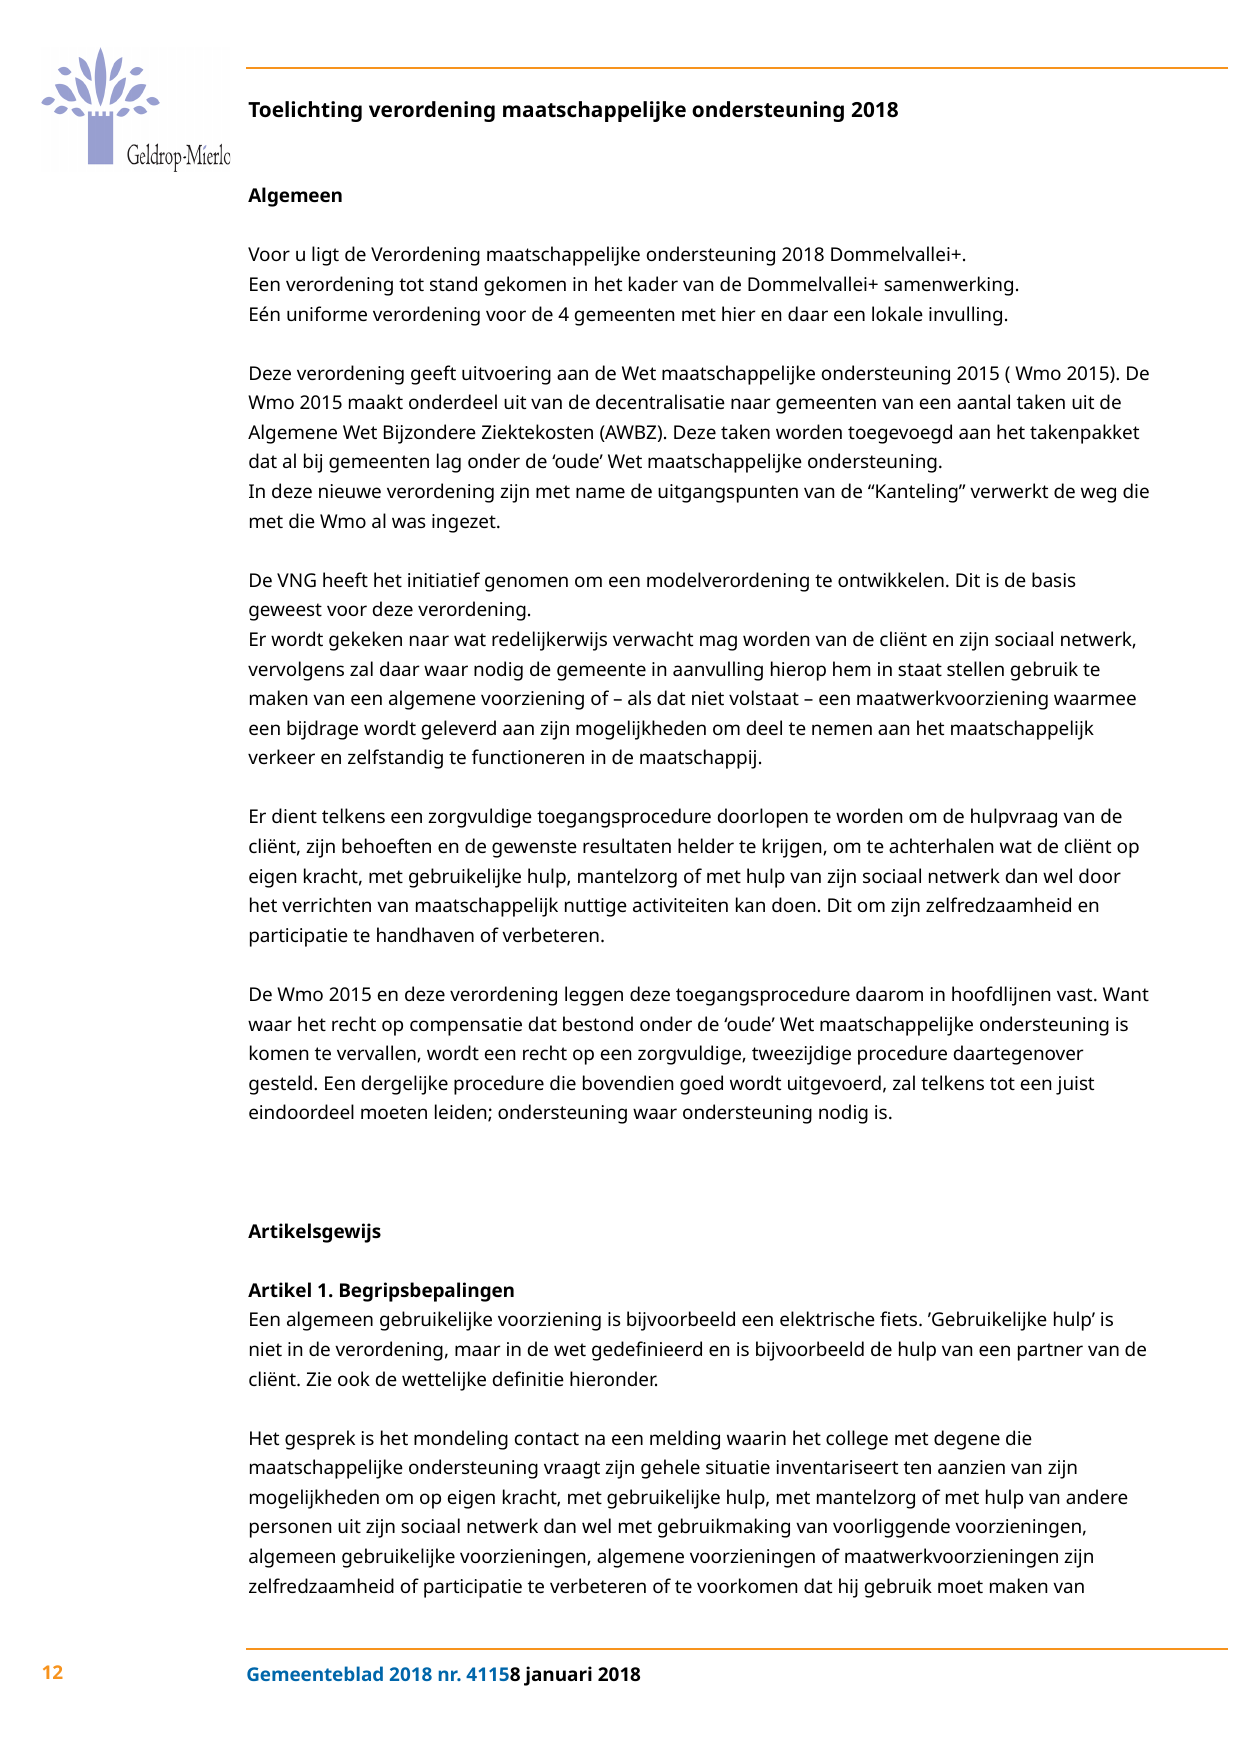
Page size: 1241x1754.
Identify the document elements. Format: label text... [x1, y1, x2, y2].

text Eén uniforme verordening voor de 4 gemeenten met hier en daar een lokale invulling. [248, 301, 1152, 327]
text Er dient telkens een zorgvuldige toegangsprocedure doorlopen te worden om de hulpvraag van de cliënt, zijn behoeften en de gewenste resultaten helder te krijgen, om te achterhalen wat de cliënt op eigen kracht, met gebruikelijke hulp, mantelzorg of met hulp van zijn sociaal netwerk dan wel door het verrichten van maatschappelijk nuttige activiteiten kan doen. Dit om zijn zelfredzaamheid en participatie te handhaven of verbeteren. [248, 804, 1152, 948]
text Een verordening tot stand gekomen in het kader van de Dommelvallei+ samenwerking. [248, 271, 1152, 297]
text In deze nieuwe verordening zijn met name de uitgangspunten van de “Kanteling” verwerkt de weg die met die Wmo al was ingezet. [248, 478, 1152, 534]
text Algemeen [248, 182, 1152, 208]
text De Wmo 2015 en deze verordening leggen deze toegangsprocedure daarom in hoofdlijnen vast. Want waar het recht op compensatie dat bestond onder de ‘oude’ Wet maatschappelijke ondersteuning is komen te vervallen, wordt een recht op een zorgvuldige, tweezijdige procedure daartegenover gesteld. Een dergelijke procedure die bovendien goed wordt uitgevoerd, zal telkens tot een juist eindoordeel moeten leiden; ondersteuning waar ondersteuning nodig is. [248, 981, 1152, 1125]
text Een algemeen gebruikelijke voorziening is bijvoorbeeld een elektrische fiets. ’Gebruikelijke hulp’ is niet in de verordening, maar in de wet gedefinieerd en is bijvoorbeeld de hulp van een partner van de cliënt. Zie ook de wettelijke definitie hieronder. [248, 1307, 1152, 1392]
text Het gesprek is het mondeling contact na een melding waarin het college met degene die maatschappelijke ondersteuning vraagt zijn gehele situatie inventariseert ten aanzien van zijn mogelijkheden om op eigen kracht, met gebruikelijke hulp, met mantelzorg of met hulp van andere personen uit zijn sociaal netwerk dan wel met gebruikmaking van voorliggende voorzieningen, algemeen gebruikelijke voorzieningen, algemene voorzieningen of maatwerkvoorzieningen zijn zelfredzaamheid of participatie te verbeteren of te voorkomen dat hij gebruik moet maken van [248, 1425, 1152, 1599]
text Artikel 1. Begripsbepalingen [248, 1277, 1152, 1303]
text Deze verordening geeft uitvoering aan de Wet maatschappelijke ondersteuning 2015 ( Wmo 2015). De Wmo 2015 maakt onderdeel uit van de decentralisatie naar gemeenten van een aantal taken uit de Algemene Wet Bijzondere Ziektekosten (AWBZ). Deze taken worden toegevoegd aan het takenpakket dat al bij gemeenten lag onder de ‘oude’ Wet maatschappelijke ondersteuning. [248, 360, 1152, 474]
text De VNG heeft het initiatief genomen om een modelverordening te ontwikkelen. Dit is de basis geweest voor deze verordening. [248, 567, 1152, 622]
text Voor u ligt de Verordening maatschappelijke ondersteuning 2018 Dommelvallei+. [248, 242, 1152, 267]
picture [41, 47, 231, 172]
text Artikelsgewijs [248, 1218, 1152, 1244]
text Er wordt gekeken naar wat redelijkerwijs verwacht mag worden van de cliënt en zijn sociaal netwerk, vervolgens zal daar waar nodig de gemeente in aanvulling hierop hem in staat stellen gebruik te maken van een algemene voorziening of – als dat niet volstaat – een maatwerkvoorziening waarmee een bijdrage wordt geleverd aan zijn mogelijkheden om deel te nemen aan het maatschappelijk verkeer en zelfstandig te functioneren in de maatschappij. [248, 626, 1152, 770]
text Toelichting verordening maatschappelijke ondersteuning 2018 [248, 95, 1152, 123]
